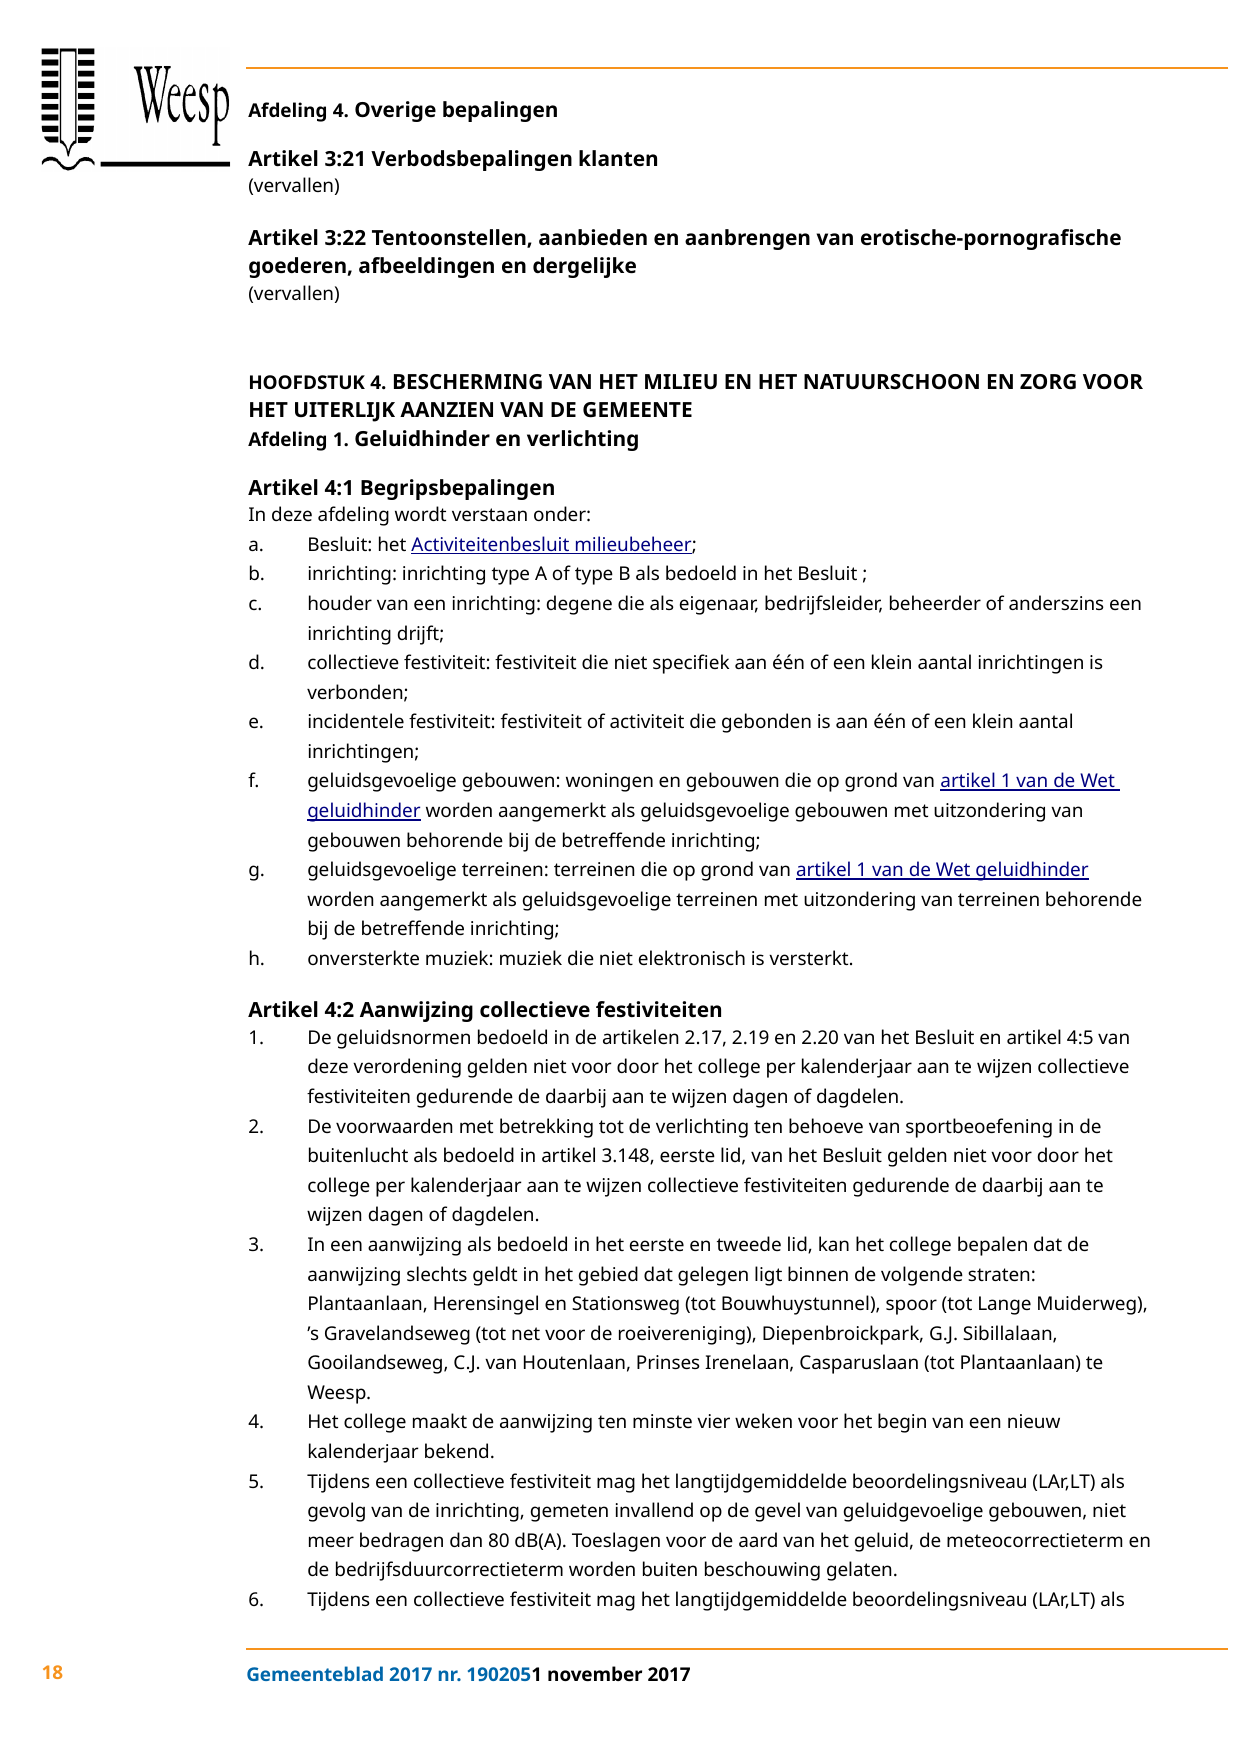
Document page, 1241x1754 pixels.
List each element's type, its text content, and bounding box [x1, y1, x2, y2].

text Artikel 3:22 Tentoonstellen, aanbieden en aanbrengen van erotische-pornografische goederen, afbeeldingen en dergelijke [248, 223, 1152, 280]
text Artikel 4:2 Aanwijzing collectieve festiviteiten [248, 996, 1152, 1024]
list Tijdens een collectieve festiviteit mag het langtijdgemiddelde beoordelingsniveau (LAr,LT) als gevolg van de inrichting, gemeten invallend op de gevel van geluidgevoelige gebouwen, niet meer bedragen dan 80 dB(A). Toeslagen voor de aard van het geluid, de meteocorrectieterm en de bedrijfsduurcorrectieterm worden buiten beschouwing gelaten. [248, 1468, 1152, 1582]
text HOOFDSTUK 4. BESCHERMING VAN HET MILIEU EN HET NATUURSCHOON EN ZORG VOOR HET UITERLIJK AANZIEN VAN DE GEMEENTE [248, 367, 1152, 424]
picture [41, 47, 231, 172]
text (vervallen) [248, 172, 1152, 198]
list De voorwaarden met betrekking tot de verlichting ten behoeve van sportbeoefening in de buitenlucht als bedoeld in artikel 3.148, eerste lid, van het Besluit gelden niet voor door het college per kalenderjaar aan te wijzen collectieve festiviteiten gedurende de daarbij aan te wijzen dagen of dagdelen. [248, 1113, 1152, 1227]
list onversterkte muziek: muziek die niet elektronisch is versterkt. [248, 945, 1152, 971]
list geluidsgevoelige terreinen: terreinen die op grond van artikel 1 van de Wet geluidhinder worden aangemerkt als geluidsgevoelige terreinen met uitzondering van terreinen behorende bij de betreffende inrichting; [248, 856, 1152, 941]
list Besluit: het Activiteitenbesluit milieubeheer; [248, 531, 1152, 557]
text (vervallen) [248, 280, 1152, 306]
list incidentele festiviteit: festiviteit of activiteit die gebonden is aan één of een klein aantal inrichtingen; [248, 708, 1152, 764]
text Artikel 3:21 Verbodsbepalingen klanten [248, 144, 1152, 172]
list houder van een inrichting: degene die als eigenaar, bedrijfsleider, beheerder of anderszins een inrichting drijft; [248, 590, 1152, 646]
list collectieve festiviteit: festiviteit die niet specifiek aan één of een klein aantal inrichtingen is verbonden; [248, 649, 1152, 705]
text Afdeling 1. Geluidhinder en verlichting [248, 424, 1152, 452]
list De geluidsnormen bedoeld in de artikelen 2.17, 2.19 en 2.20 van het Besluit en artikel 4:5 van deze verordening gelden niet voor door het college per kalenderjaar aan te wijzen collectieve festiviteiten gedurende de daarbij aan te wijzen dagen of dagdelen. [248, 1024, 1152, 1109]
text Artikel 4:1 Begripsbepalingen [248, 473, 1152, 501]
list Tijdens een collectieve festiviteit mag het langtijdgemiddelde beoordelingsniveau (LAr,LT) als [248, 1586, 1152, 1612]
text Afdeling 4. Overige bepalingen [248, 95, 1152, 123]
list Het college maakt de aanwijzing ten minste vier weken voor het begin van een nieuw kalenderjaar bekend. [248, 1409, 1152, 1464]
text In deze afdeling wordt verstaan onder: [248, 501, 1152, 527]
list In een aanwijzing als bedoeld in het eerste en tweede lid, kan het college bepalen dat de aanwijzing slechts geldt in het gebied dat gelegen ligt binnen de volgende straten: Plantaanlaan, Herensingel en Stationsweg (tot Bouwhuystunnel), spoor (tot Lange Muiderweg), ’s Gravelandseweg (tot net voor de roeivereniging), Diepenbroickpark, G.J. Sibillalaan, Gooilandseweg, C.J. van Houtenlaan, Prinses Irenelaan, Casparuslaan (tot Plantaanlaan) te Weesp. [248, 1231, 1152, 1405]
list geluidsgevoelige gebouwen: woningen en gebouwen die op grond van artikel 1 van de Wet geluidhinder worden aangemerkt als geluidsgevoelige gebouwen met uitzondering van gebouwen behorende bij de betreffende inrichting; [248, 768, 1152, 853]
list inrichting: inrichting type A of type B als bedoeld in het Besluit ; [248, 561, 1152, 586]
